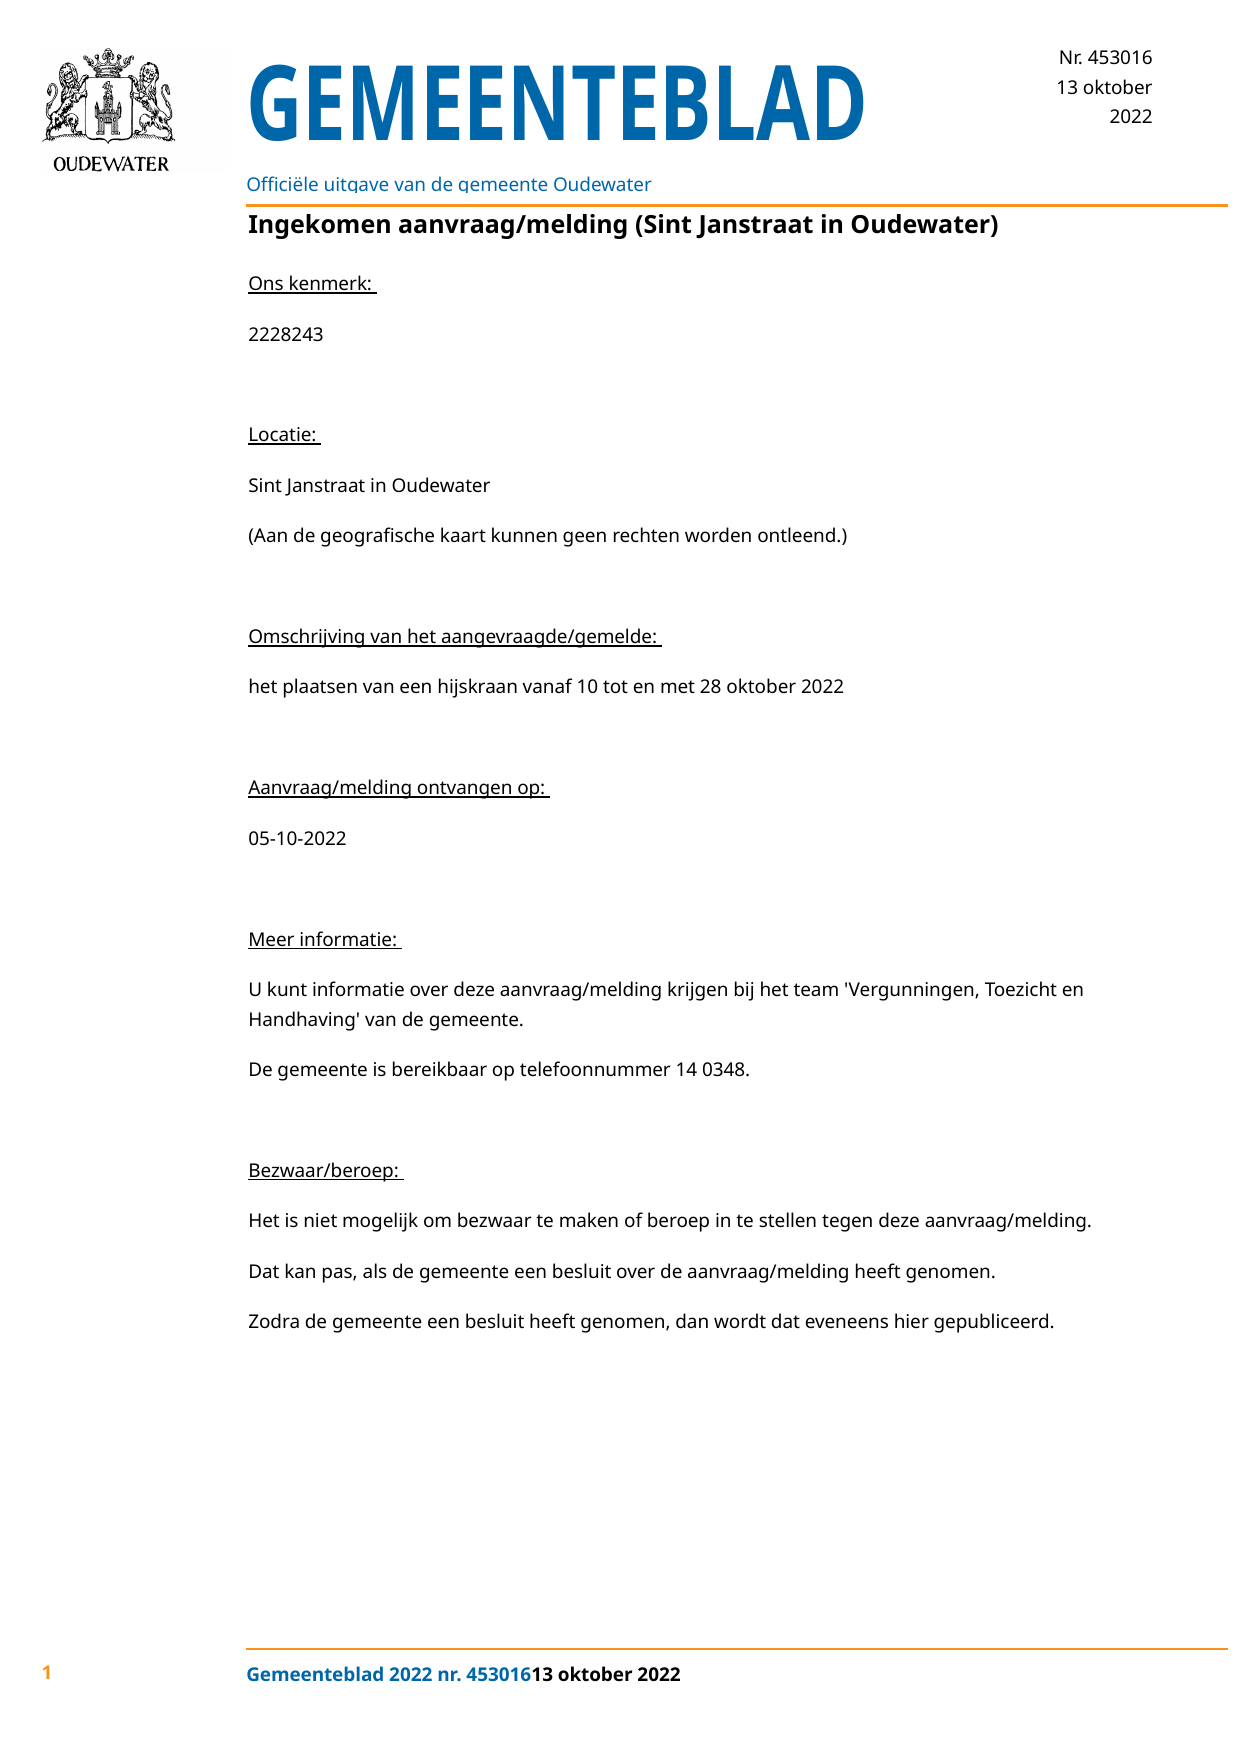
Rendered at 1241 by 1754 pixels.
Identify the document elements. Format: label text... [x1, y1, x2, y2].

text Dat kan pas, als de gemeente een besluit over de aanvraag/melding heeft genomen. [248, 1258, 1152, 1283]
text De gemeente is bereikbaar op telefoonnummer 14 0348. [248, 1056, 1152, 1082]
text Sint Janstraat in Oudewater [248, 472, 1152, 498]
text Locatie: [248, 422, 1152, 447]
text Ons kenmerk: [248, 270, 1152, 296]
text 05-10-2022 [248, 825, 1152, 851]
text Bezwaar/beroep: [248, 1157, 1152, 1183]
text U kunt informatie over deze aanvraag/melding krijgen bij het team 'Vergunningen, Toezicht en Handhaving' van de gemeente. [248, 976, 1152, 1031]
text Het is niet mogelijk om bezwaar te maken of beroep in te stellen tegen deze aanvraag/melding. [248, 1207, 1152, 1233]
text Ingekomen aanvraag/melding (Sint Janstraat in Oudewater) [248, 207, 1152, 241]
text Zodra de gemeente een besluit heeft genomen, dan wordt dat eveneens hier gepubliceerd. [248, 1308, 1152, 1334]
text Aanvraag/melding ontvangen op: [248, 774, 1152, 800]
text Omschrijving van het aangevraagde/gemelde: [248, 623, 1152, 649]
text Meer informatie: [248, 926, 1152, 951]
text 2228243 [248, 321, 1152, 346]
text (Aan de geografische kaart kunnen geen rechten worden ontleend.) [248, 522, 1152, 548]
picture [41, 47, 231, 172]
text het plaatsen van een hijskraan vanaf 10 tot en met 28 oktober 2022 [248, 674, 1152, 699]
